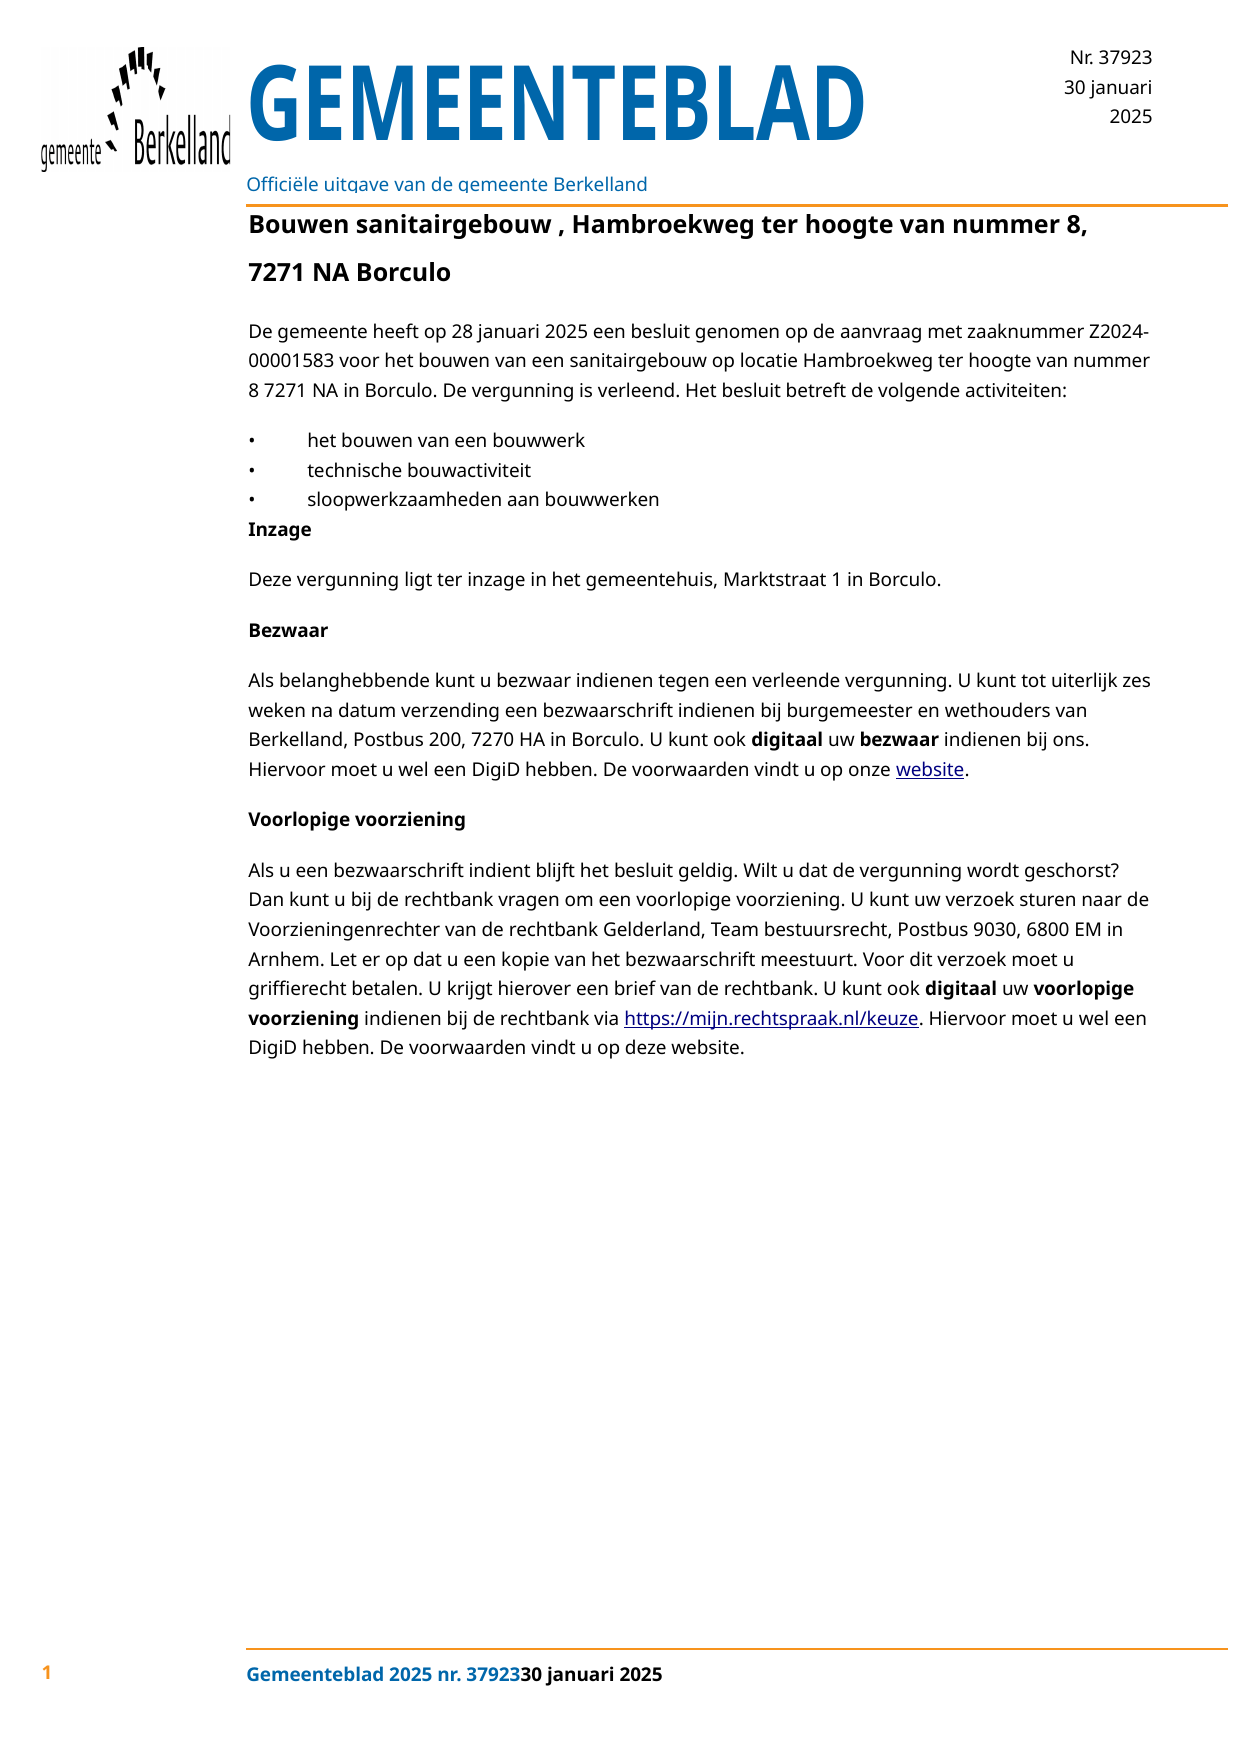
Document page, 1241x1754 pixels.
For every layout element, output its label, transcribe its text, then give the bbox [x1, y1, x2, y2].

text De gemeente heeft op 28 januari 2025 een besluit genomen op de aanvraag met zaaknummer Z2024-00001583 voor het bouwen van een sanitairgebouw op locatie Hambroekweg ter hoogte van nummer 8 7271 NA in Borculo. De vergunning is verleend. Het besluit betreft de volgende activiteiten: [248, 318, 1152, 403]
list technische bouwactiviteit [248, 457, 1152, 483]
text Als belanghebbende kunt u bezwaar indienen tegen een verleende vergunning. U kunt tot uiterlijk zes weken na datum verzending een bezwaarschrift indienen bij burgemeester en wethouders van Berkelland, Postbus 200, 7270 HA in Borculo. U kunt ook digitaal uw bezwaar indienen bij ons. Hiervoor moet u wel een DigiD hebben. De voorwaarden vindt u op onze website. [248, 667, 1152, 782]
text Voorlopige voorziening [248, 807, 1152, 832]
list het bouwen van een bouwwerk [248, 427, 1152, 453]
picture [41, 47, 231, 172]
text Inzage [248, 516, 1152, 542]
text Bezwaar [248, 617, 1152, 643]
text Als u een bezwaarschrift indient blijft het besluit geldig. Wilt u dat de vergunning wordt geschorst? Dan kunt u bij de rechtbank vragen om een voorlopige voorziening. U kunt uw verzoek sturen naar de Voorzieningenrechter van de rechtbank Gelderland, Team bestuursrecht, Postbus 9030, 6800 EM in Arnhem. Let er op dat u een kopie van het bezwaarschrift meestuurt. Voor dit verzoek moet u griffierecht betalen. U krijgt hierover een brief van de rechtbank. U kunt ook digitaal uw voorlopige voorziening indienen bij de rechtbank via https://mijn.rechtspraak.nl/keuze. Hiervoor moet u wel een DigiD hebben. De voorwaarden vindt u op deze website. [248, 857, 1152, 1060]
list sloopwerkzaamheden aan bouwwerken [248, 487, 1152, 512]
text Deze vergunning ligt ter inzage in het gemeentehuis, Marktstraat 1 in Borculo. [248, 567, 1152, 592]
text Bouwen sanitairgebouw , Hambroekweg ter hoogte van nummer 8, 7271 NA Borculo [248, 207, 1152, 288]
